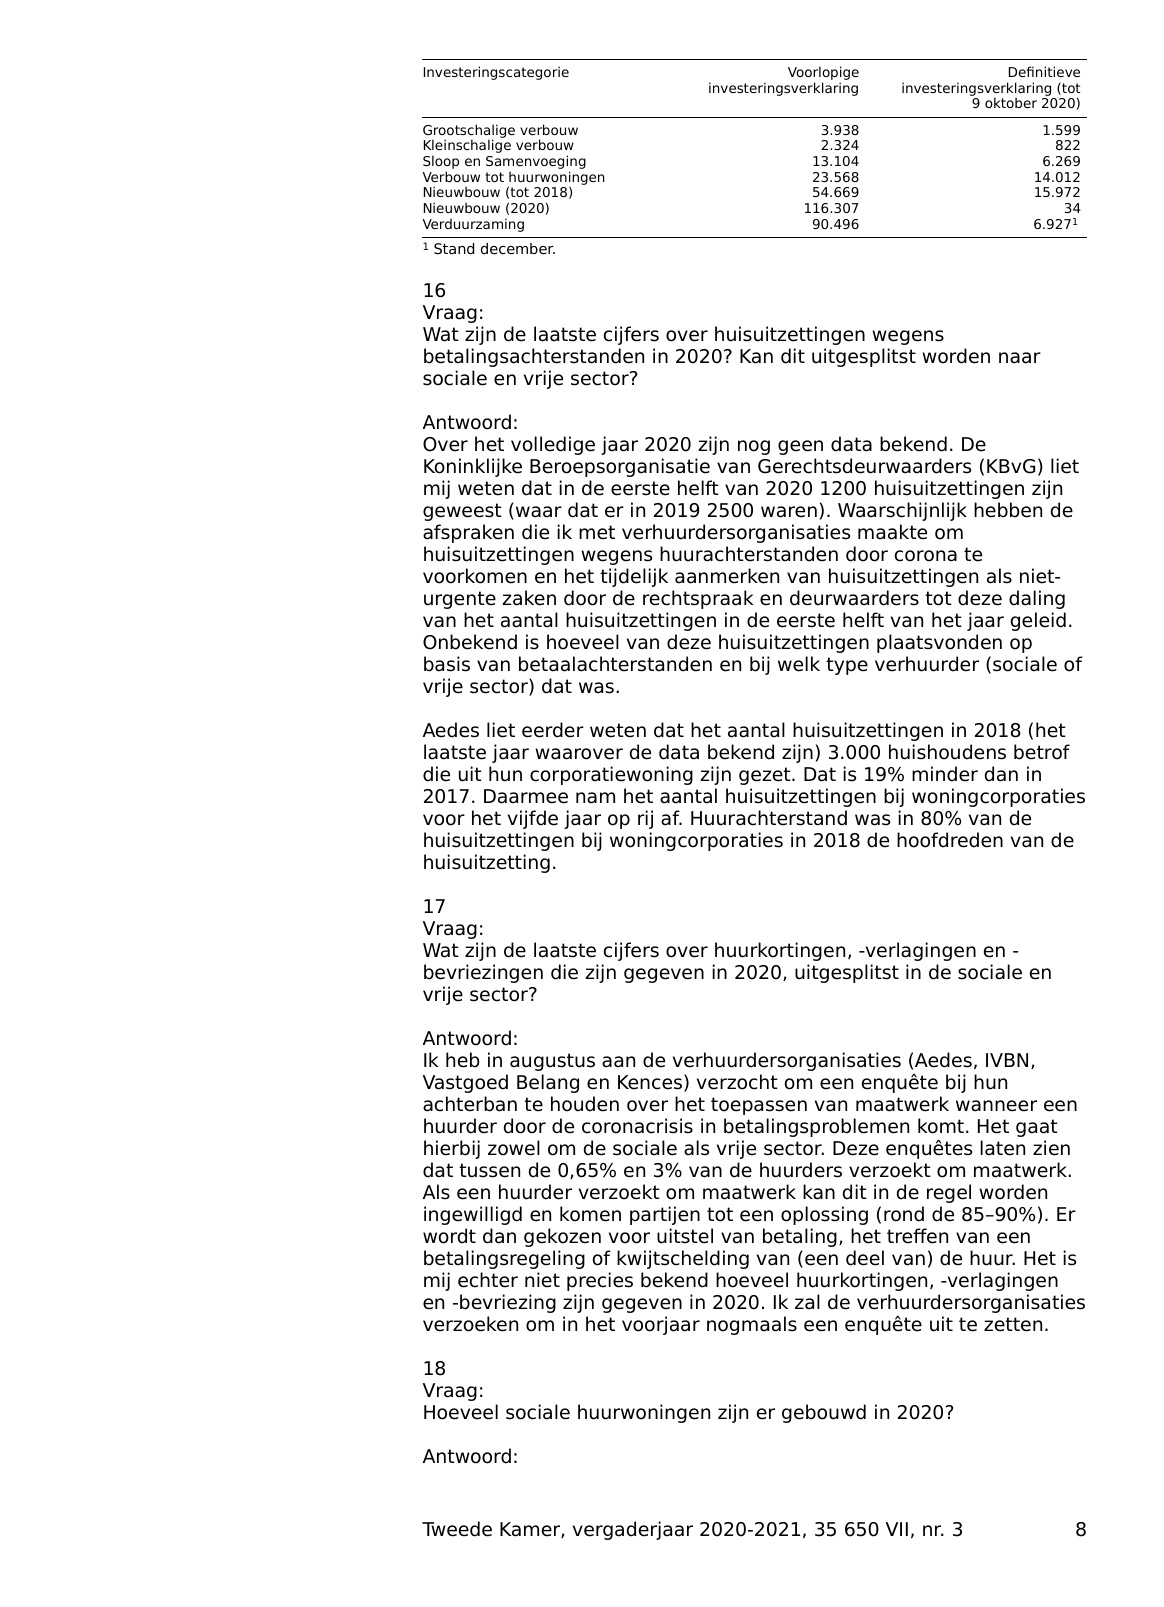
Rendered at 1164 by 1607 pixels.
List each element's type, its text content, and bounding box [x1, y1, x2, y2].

table_cell Nieuwbouw (2020) [422, 201, 644, 217]
table_cell 1.599 [865, 118, 1087, 138]
table_header Voorlopige investeringsverklaring [644, 60, 865, 117]
text Antwoord: [422, 412, 1087, 434]
text 16 [422, 280, 1087, 302]
text Ik heb in augustus aan de verhuurdersorganisaties (Aedes, IVBN, Vastgoed Belang en Kences) verzocht om een enquête bij hun achterban te houden over het toepassen van maatwerk wanneer een huurder door de coronacrisis in betalingsproblemen komt. Het gaat hierbij zowel om de sociale als vrije sector. Deze enquêtes laten zien dat tussen de 0,65% en 3% van de huurders verzoekt om maatwerk. Als een huurder verzoekt om maatwerk kan dit in de regel worden ingewilligd en komen partijen tot een oplossing (rond de 85–90%). Er wordt dan gekozen voor uitstel van betaling, het treffen van een betalingsregeling of kwijtschelding van (een deel van) de huur. Het is mij echter niet precies bekend hoeveel huurkortingen, -verlagingen en -bevriezing zijn gegeven in 2020. Ik zal de verhuurdersorganisaties verzoeken om in het voorjaar nogmaals een enquête uit te zetten. [422, 1050, 1087, 1336]
table_cell Nieuwbouw (tot 2018) [422, 185, 644, 201]
text Wat zijn de laatste cijfers over huisuitzettingen wegens betalingsachterstanden in 2020? Kan dit uitgesplitst worden naar sociale en vrije sector? [422, 324, 1087, 390]
table_cell Kleinschalige verbouw [422, 138, 644, 154]
text Vraag: [422, 918, 1087, 940]
table_cell 54.669 [644, 185, 865, 201]
table_cell 1 Stand december. [422, 238, 1087, 258]
table_cell 13.104 [644, 154, 865, 169]
text Aedes liet eerder weten dat het aantal huisuitzettingen in 2018 (het laatste jaar waarover de data bekend zijn) 3.000 huishoudens betrof die uit hun corporatiewoning zijn gezet. Dat is 19% minder dan in 2017. Daarmee nam het aantal huisuitzettingen bij woningcorporaties voor het vijfde jaar op rij af. Huurachterstand was in 80% van de huisuitzettingen bij woningcorporaties in 2018 de hoofdreden van de huisuitzetting. [422, 720, 1087, 874]
table_cell 23.568 [644, 170, 865, 185]
table_cell 15.972 [865, 185, 1087, 201]
table_cell 2.324 [644, 138, 865, 154]
table_cell Verduurzaming [422, 217, 644, 237]
text Antwoord: [422, 1028, 1087, 1050]
table_header Definitieve investeringsverklaring (tot 9 oktober 2020) [865, 60, 1087, 117]
table_cell 116.307 [644, 201, 865, 217]
text Over het volledige jaar 2020 zijn nog geen data bekend. De Koninklijke Beroepsorganisatie van Gerechtsdeurwaarders (KBvG) liet mij weten dat in de eerste helft van 2020 1200 huisuitzettingen zijn geweest (waar dat er in 2019 2500 waren). Waarschijnlijk hebben de afspraken die ik met verhuurdersorganisaties maakte om huisuitzettingen wegens huurachterstanden door corona te voorkomen en het tijdelijk aanmerken van huisuitzettingen als niet-urgente zaken door de rechtspraak en deurwaarders tot deze daling van het aantal huisuitzettingen in de eerste helft van het jaar geleid. Onbekend is hoeveel van deze huisuitzettingen plaatsvonden op basis van betaalachterstanden en bij welk type verhuurder (sociale of vrije sector) dat was. [422, 434, 1087, 698]
text Vraag: [422, 302, 1087, 324]
table_cell 34 [865, 201, 1087, 217]
table_cell 6.269 [865, 154, 1087, 169]
text Wat zijn de laatste cijfers over huurkortingen, -verlagingen en -bevriezingen die zijn gegeven in 2020, uitgesplitst in de sociale en vrije sector? [422, 940, 1087, 1006]
text 18 [422, 1358, 1087, 1380]
table_cell 14.012 [865, 170, 1087, 185]
table_cell Grootschalige verbouw [422, 118, 644, 138]
text Hoeveel sociale huurwoningen zijn er gebouwd in 2020? [422, 1402, 1087, 1424]
text 17 [422, 896, 1087, 918]
table_cell 822 [865, 138, 1087, 154]
table_cell Verbouw tot huurwoningen [422, 170, 644, 185]
table_cell 6.9271 [865, 217, 1087, 237]
text Vraag: [422, 1380, 1087, 1402]
table_header Investeringscategorie [422, 60, 644, 117]
table_cell 90.496 [644, 217, 865, 237]
text Antwoord: [422, 1446, 1087, 1468]
table_cell 3.938 [644, 118, 865, 138]
table_cell Sloop en Samenvoeging [422, 154, 644, 169]
